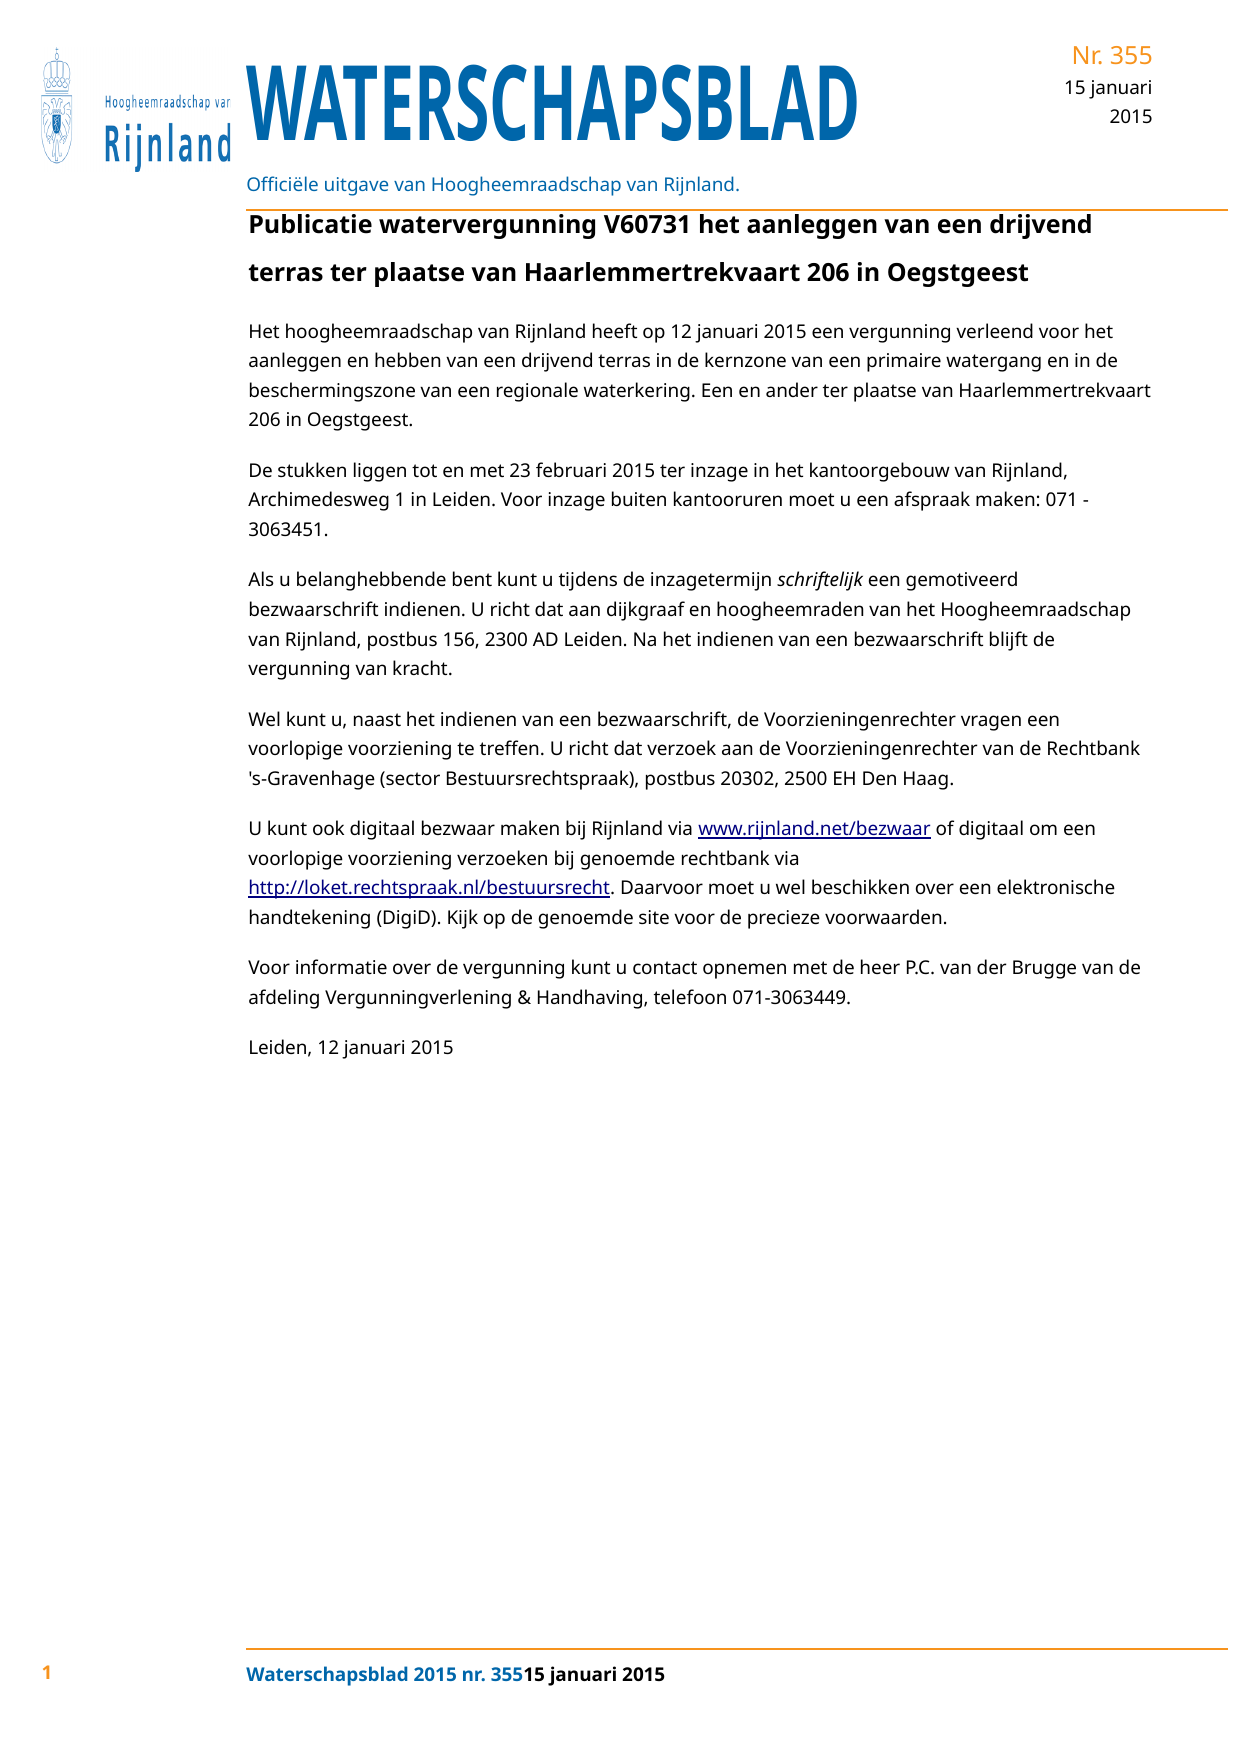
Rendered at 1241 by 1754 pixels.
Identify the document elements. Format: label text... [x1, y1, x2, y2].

text Voor informatie over de vergunning kunt u contact opnemen met de heer P.C. van der Brugge van de afdeling Vergunningverlening & Handhaving, telefoon 071-3063449. [248, 954, 1152, 1010]
text U kunt ook digitaal bezwaar maken bij Rijnland via www.rijnland.net/bezwaar of digitaal om een voorlopige voorziening verzoeken bij genoemde rechtbank via http://loket.rechtspraak.nl/bestuursrecht. Daarvoor moet u wel beschikken over een elektronische handtekening (DigiD). Kijk op de genoemde site voor de precieze voorwaarden. [248, 815, 1152, 930]
text De stukken liggen tot en met 23 februari 2015 ter inzage in het kantoorgebouw van Rijnland, Archimedesweg 1 in Leiden. Voor inzage buiten kantooruren moet u een afspraak maken: 071 - 3063451. [248, 457, 1152, 542]
text Wel kunt u, naast het indienen van een bezwaarschrift, de Voorzieningenrechter vragen een voorlopige voorziening te treffen. U richt dat verzoek aan de Voorzieningenrechter van de Rechtbank 's-Gravenhage (sector Bestuursrechtspraak), postbus 20302, 2500 EH Den Haag. [248, 706, 1152, 791]
picture [41, 47, 231, 172]
text Het hoogheemraadschap van Rijnland heeft op 12 januari 2015 een vergunning verleend voor het aanleggen en hebben van een drijvend terras in de kernzone van een primaire watergang en in de beschermingszone van een regionale waterkering. Een en ander ter plaatse van Haarlemmertrekvaart 206 in Oegstgeest. [248, 318, 1152, 432]
text Leiden, 12 januari 2015 [248, 1034, 1152, 1060]
text Als u belanghebbende bent kunt u tijdens de inzagetermijn schriftelijk een gemotiveerd bezwaarschrift indienen. U richt dat aan dijkgraaf en hoogheemraden van het Hoogheemraadschap van Rijnland, postbus 156, 2300 AD Leiden. Na het indienen van een bezwaarschrift blijft de vergunning van kracht. [248, 567, 1152, 681]
text Publicatie watervergunning V60731 het aanleggen van een drijvend terras ter plaatse van Haarlemmertrekvaart 206 in Oegstgeest [248, 211, 1152, 288]
